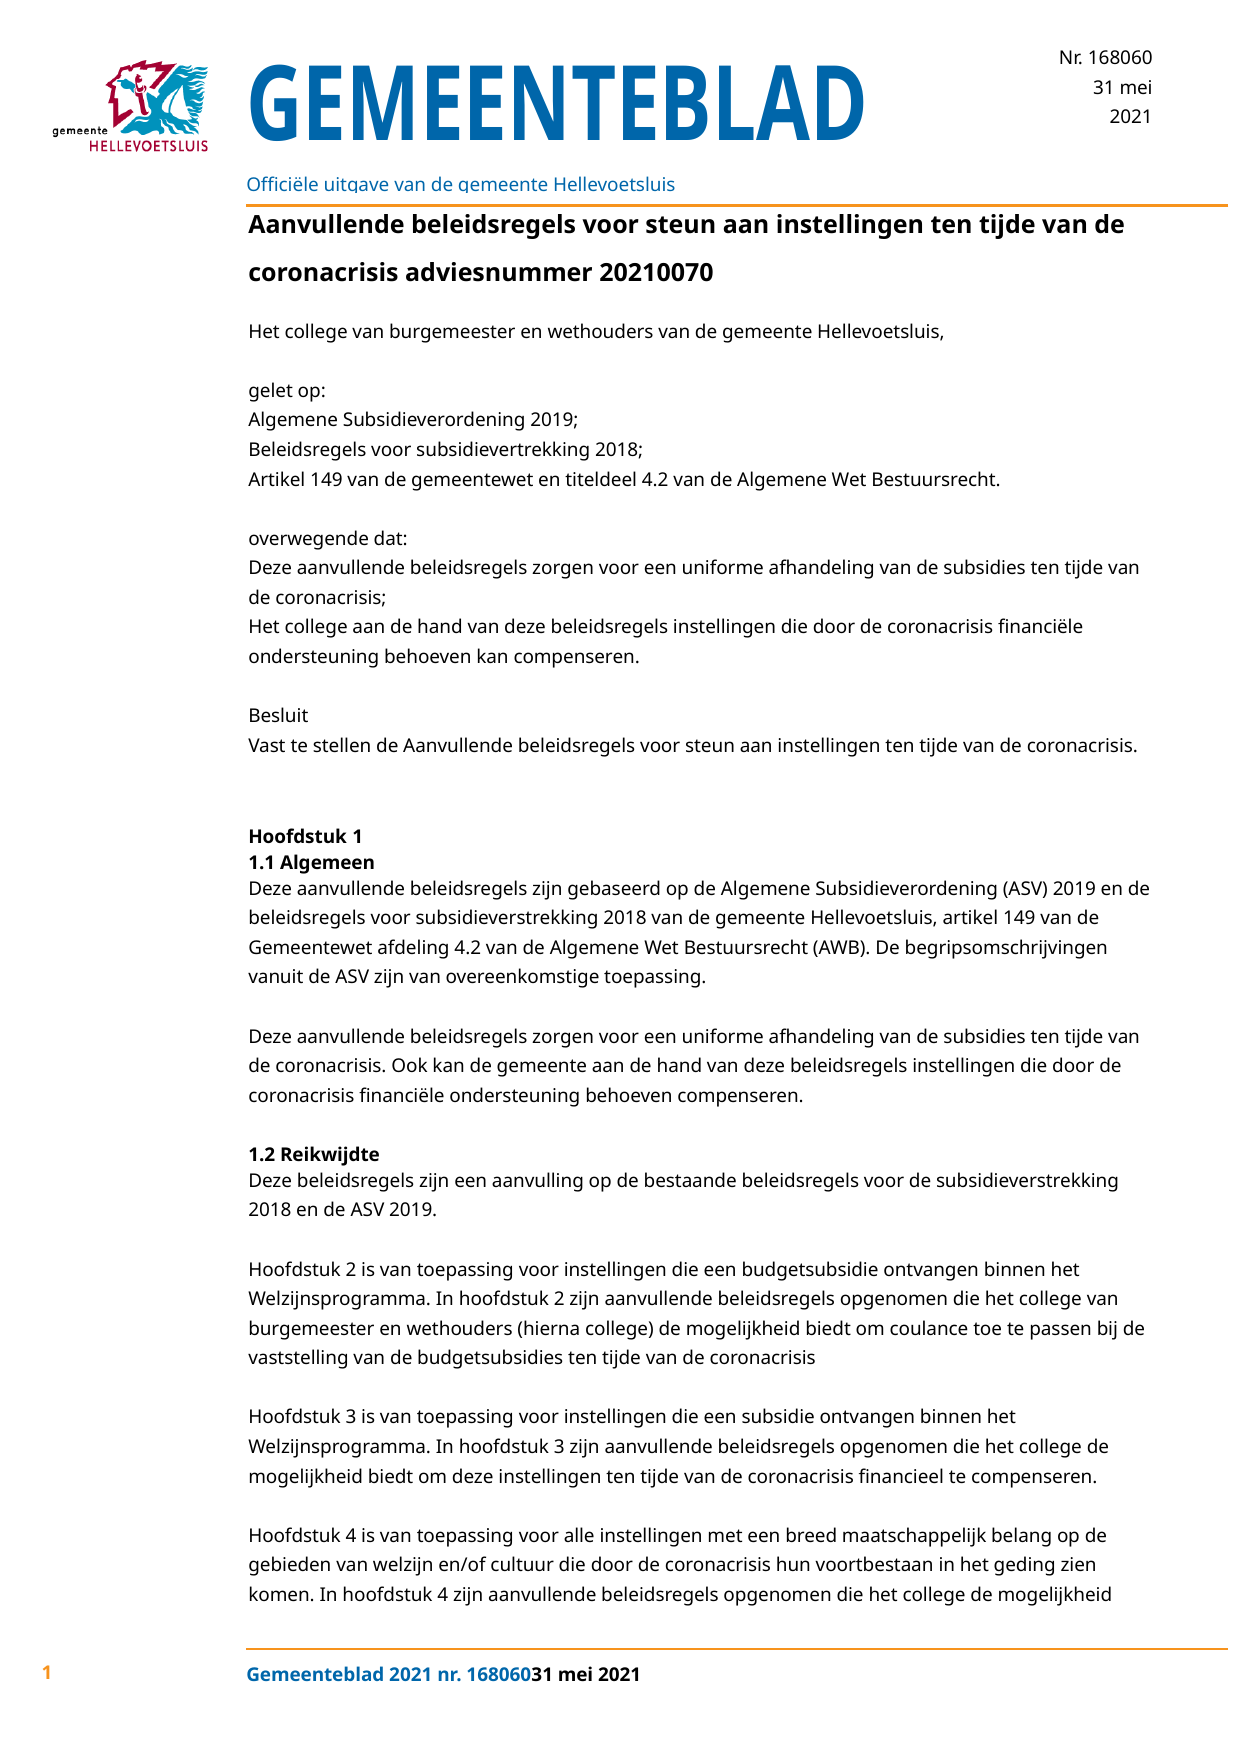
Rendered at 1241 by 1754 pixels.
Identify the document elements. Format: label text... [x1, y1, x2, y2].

text Deze aanvullende beleidsregels zijn gebaseerd op de Algemene Subsidieverordening (ASV) 2019 en de beleidsregels voor subsidieverstrekking 2018 van de gemeente Hellevoetsluis, artikel 149 van de Gemeentewet afdeling 4.2 van de Algemene Wet Bestuursrecht (AWB). De begripsomschrijvingen vanuit de ASV zijn van overeenkomstige toepassing. [248, 875, 1152, 989]
text overwegende dat: [248, 525, 1152, 551]
text gelet op: [248, 377, 1152, 403]
text Hoofdstuk 3 is van toepassing voor instellingen die een subsidie ontvangen binnen het Welzijnsprogramma. In hoofdstuk 3 zijn aanvullende beleidsregels opgenomen die het college de mogelijkheid biedt om deze instellingen ten tijde van de coronacrisis financieel te compenseren. [248, 1404, 1152, 1488]
text Besluit [248, 702, 1152, 728]
text Artikel 149 van de gemeentewet en titeldeel 4.2 van de Algemene Wet Bestuursrecht. [248, 466, 1152, 492]
text Deze aanvullende beleidsregels zorgen voor een uniforme afhandeling van de subsidies ten tijde van de coronacrisis; [248, 554, 1152, 610]
text Beleidsregels voor subsidievertrekking 2018; [248, 436, 1152, 462]
text Hoofdstuk 1 [248, 821, 1152, 849]
text Vast te stellen de Aanvullende beleidsregels voor steun aan instellingen ten tijde van de coronacrisis. [248, 732, 1152, 758]
text Het college aan de hand van deze beleidsregels instellingen die door de coronacrisis financiële ondersteuning behoeven kan compenseren. [248, 614, 1152, 669]
text Hoofdstuk 2 is van toepassing voor instellingen die een budgetsubsidie ontvangen binnen het Welzijnsprogramma. In hoofdstuk 2 zijn aanvullende beleidsregels opgenomen die het college van burgemeester en wethouders (hierna college) de mogelijkheid biedt om coulance toe te passen bij de vaststelling van de budgetsubsidies ten tijde van de coronacrisis [248, 1256, 1152, 1370]
text Aanvullende beleidsregels voor steun aan instellingen ten tijde van de coronacrisis adviesnummer 20210070 [248, 207, 1152, 288]
text Deze aanvullende beleidsregels zorgen voor een uniforme afhandeling van de subsidies ten tijde van de coronacrisis. Ook kan de gemeente aan de hand van deze beleidsregels instellingen die door de coronacrisis financiële ondersteuning behoeven compenseren. [248, 1023, 1152, 1108]
text 1.2 Reikwijdte [248, 1141, 1152, 1167]
text Algemene Subsidieverordening 2019; [248, 407, 1152, 432]
text 1.1 Algemeen [248, 849, 1152, 875]
text Deze beleidsregels zijn een aanvulling op de bestaande beleidsregels voor de subsidieverstrekking 2018 en de ASV 2019. [248, 1167, 1152, 1222]
picture [41, 47, 231, 172]
text Het college van burgemeester en wethouders van de gemeente Hellevoetsluis, [248, 318, 1152, 344]
text Hoofdstuk 4 is van toepassing voor alle instellingen met een breed maatschappelijk belang op de gebieden van welzijn en/of cultuur die door de coronacrisis hun voortbestaan in het geding zien komen. In hoofdstuk 4 zijn aanvullende beleidsregels opgenomen die het college de mogelijkheid [248, 1522, 1152, 1607]
